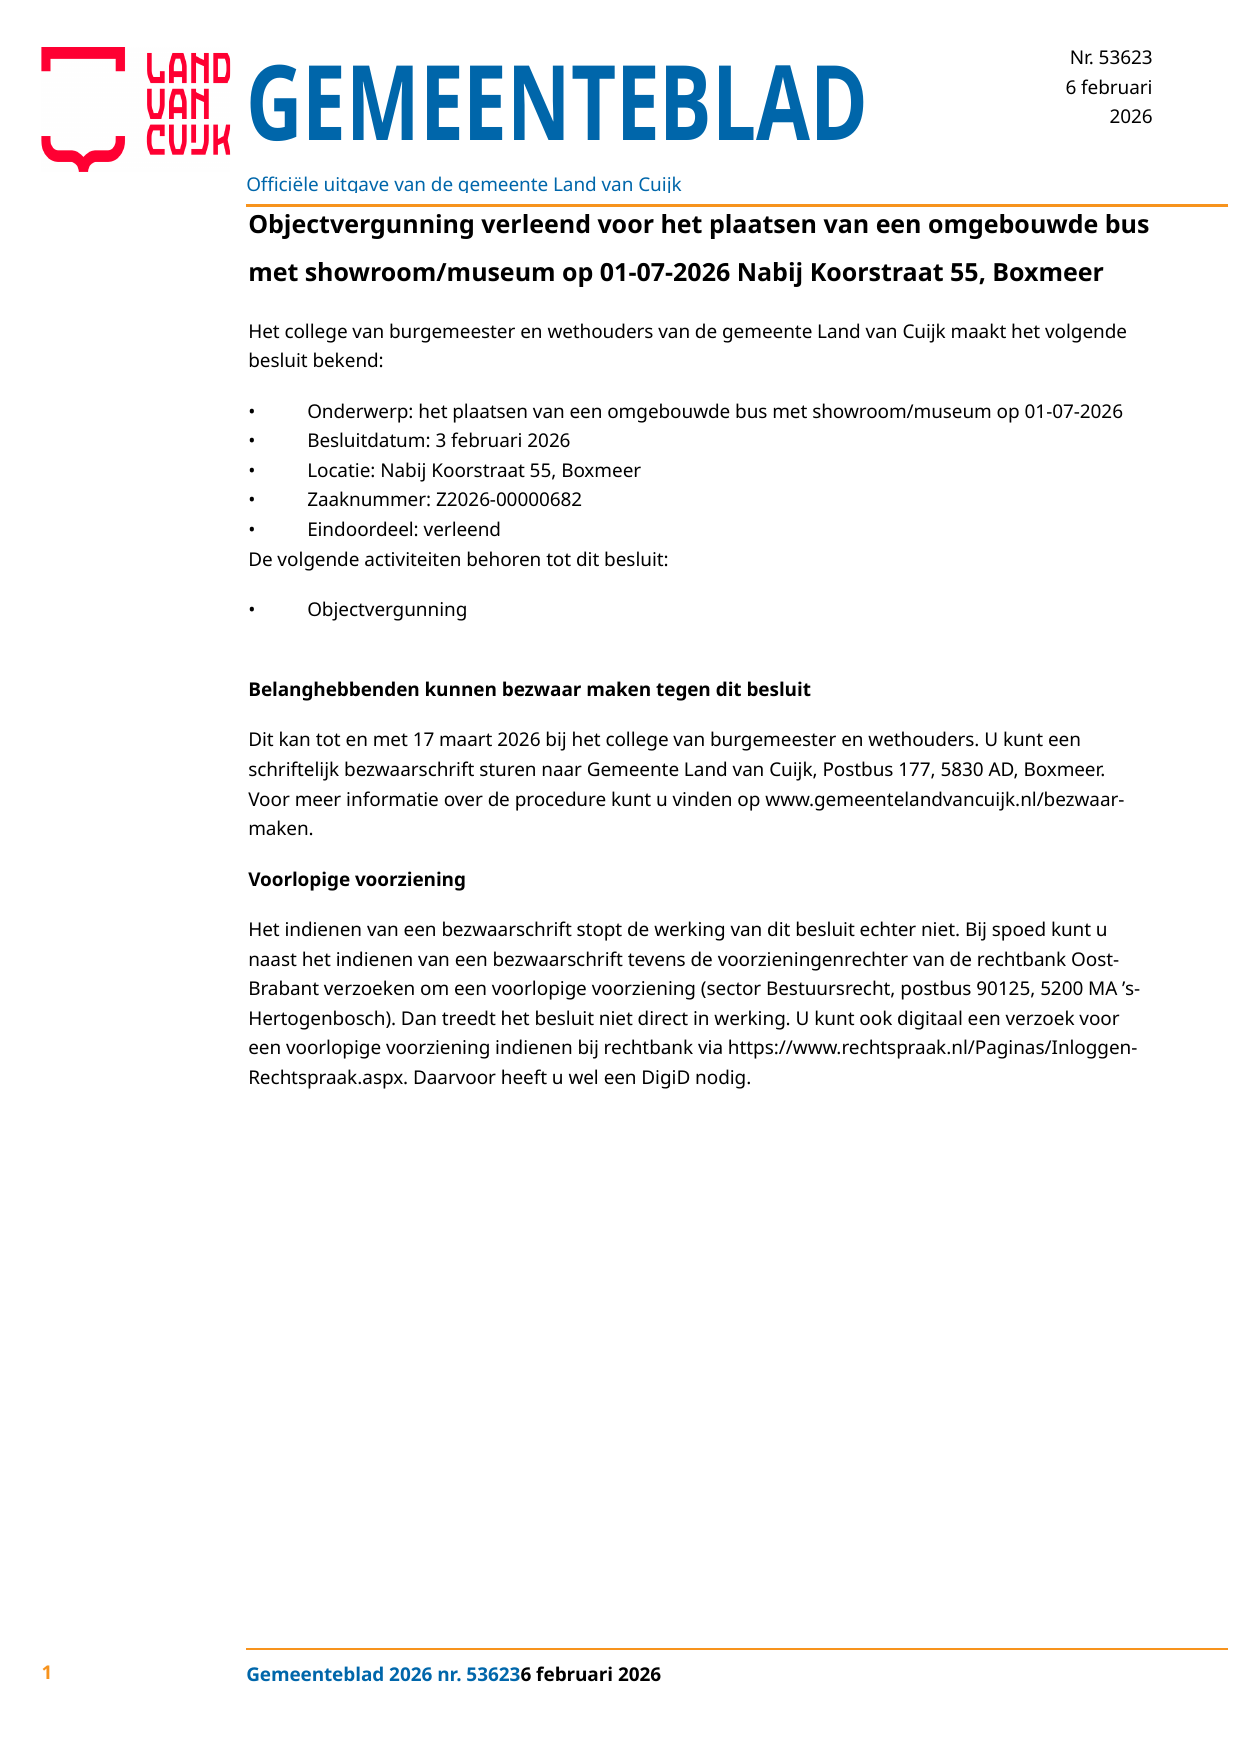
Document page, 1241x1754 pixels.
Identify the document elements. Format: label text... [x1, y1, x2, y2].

text Het indienen van een bezwaarschrift stopt de werking van dit besluit echter niet. Bij spoed kunt u naast het indienen van een bezwaarschrift tevens de voorzieningenrechter van de rechtbank Oost-Brabant verzoeken om een voorlopige voorziening (sector Bestuursrecht, postbus 90125, 5200 MA ’s-Hertogenbosch). Dan treedt het besluit niet direct in werking. U kunt ook digitaal een verzoek voor een voorlopige voorziening indienen bij rechtbank via https://www.rechtspraak.nl/Paginas/Inloggen-Rechtspraak.aspx. Daarvoor heeft u wel een DigiD nodig. [248, 916, 1152, 1090]
text Objectvergunning verleend voor het plaatsen van een omgebouwde bus met showroom/museum op 01-07-2026 Nabij Koorstraat 55, Boxmeer [248, 207, 1152, 288]
list Objectvergunning [248, 596, 1152, 622]
list Zaaknummer: Z2026-00000682 [248, 487, 1152, 512]
list Besluitdatum: 3 februari 2026 [248, 427, 1152, 453]
picture [41, 47, 231, 172]
list Onderwerp: het plaatsen van een omgebouwde bus met showroom/museum op 01-07-2026 [248, 398, 1152, 424]
list Locatie: Nabij Koorstraat 55, Boxmeer [248, 457, 1152, 483]
text Belanghebbenden kunnen bezwaar maken tegen dit besluit [248, 676, 1152, 702]
text Voorlopige voorziening [248, 866, 1152, 892]
text De volgende activiteiten behoren tot dit besluit: [248, 546, 1152, 572]
text Dit kan tot en met 17 maart 2026 bij het college van burgemeester en wethouders. U kunt een schriftelijk bezwaarschrift sturen naar Gemeente Land van Cuijk, Postbus 177, 5830 AD, Boxmeer. Voor meer informatie over de procedure kunt u vinden op www.gemeentelandvancuijk.nl/bezwaar-maken. [248, 727, 1152, 841]
text Het college van burgemeester en wethouders van de gemeente Land van Cuijk maakt het volgende besluit bekend: [248, 318, 1152, 373]
list Eindoordeel: verleend [248, 516, 1152, 542]
